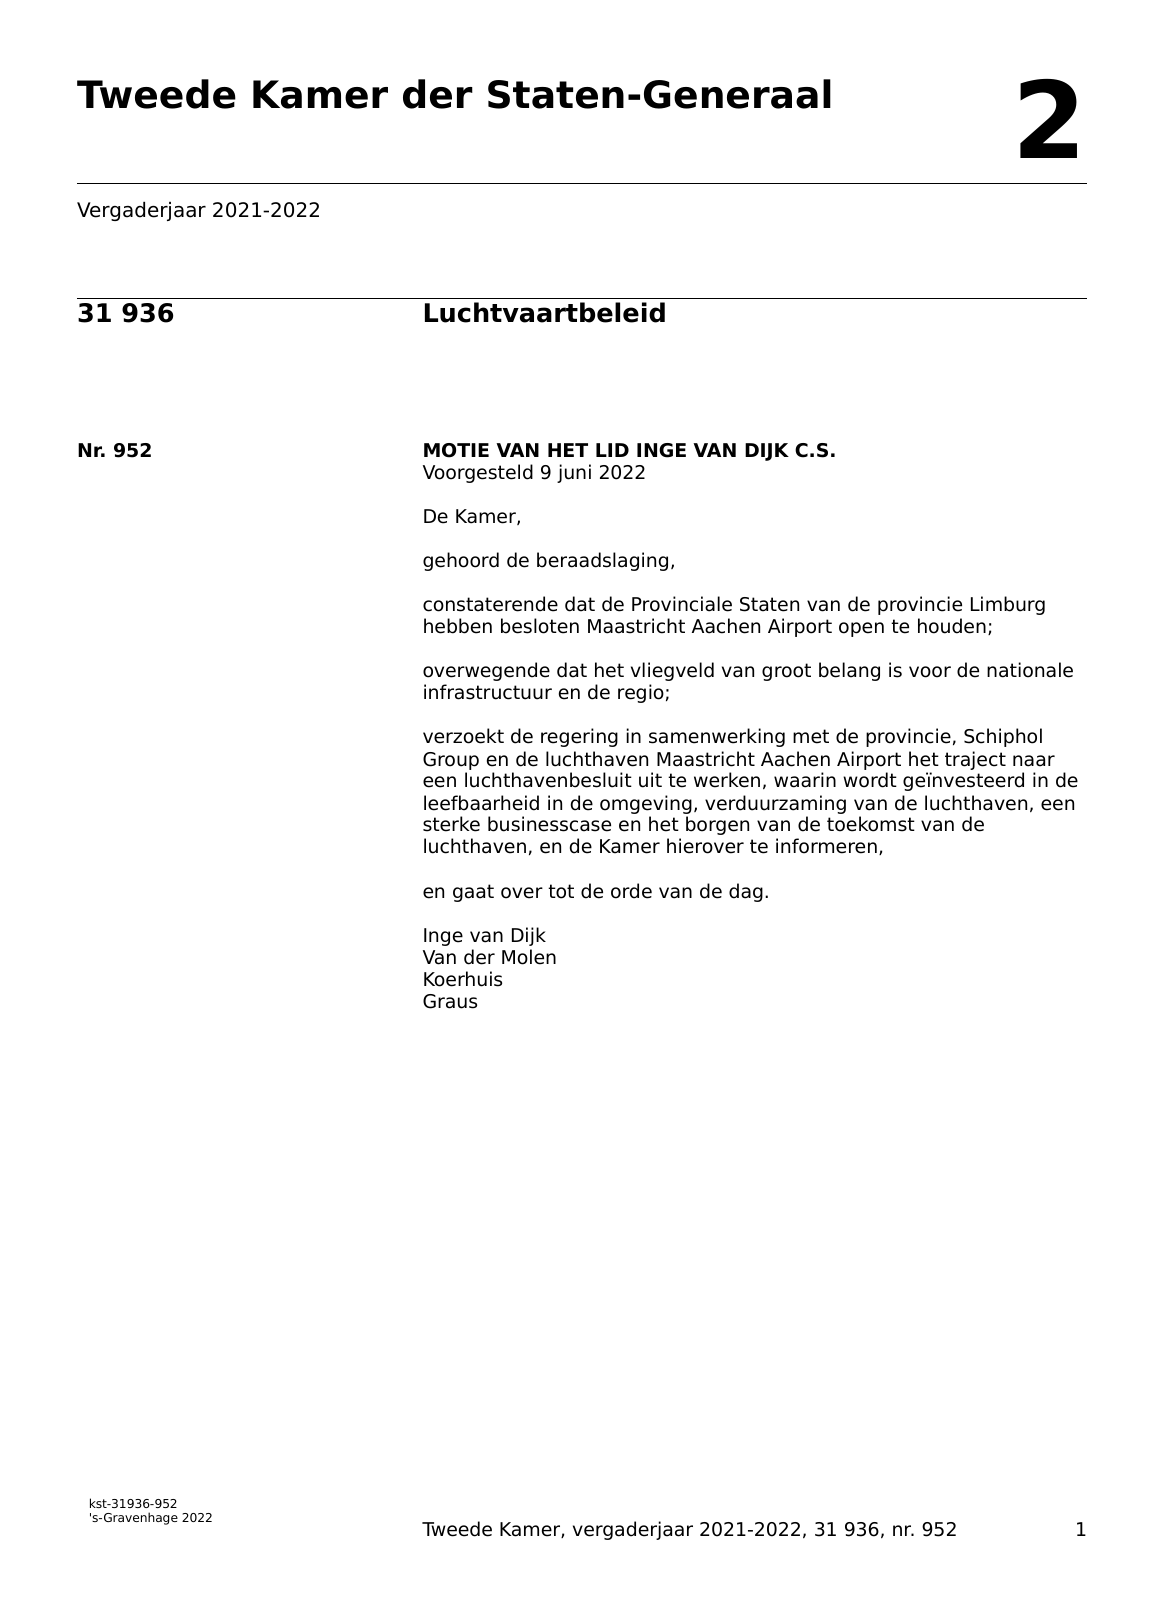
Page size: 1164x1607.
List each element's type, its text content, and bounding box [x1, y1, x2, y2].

subtitle Nr. 952 MOTIE VAN HET LID INGE VAN DIJK C.S. [77, 440, 1087, 462]
table_header 2 [886, 59, 1087, 183]
subtitle 31 936 Luchtvaartbeleid [77, 299, 1087, 329]
text verzoekt de regering in samenwerking met de provincie, Schiphol Group en de luchthaven Maastricht Aachen Airport het traject naar een luchthavenbesluit uit te werken, waarin wordt geïnvesteerd in de leefbaarheid in de omgeving, verduurzaming van de luchthaven, een sterke businesscase en het borgen van de toekomst van de luchthaven, en de Kamer hierover te informeren, [422, 726, 1087, 858]
text Van der Molen [422, 947, 1087, 969]
text en gaat over tot de orde van de dag. [422, 881, 1087, 902]
text gehoord de beraadslaging, [422, 550, 1087, 572]
text Voorgesteld 9 juni 2022 [422, 462, 1087, 484]
table_cell Vergaderjaar 2021-2022 [77, 184, 1087, 298]
text kst-31936-952 [88, 1497, 323, 1511]
text De Kamer, [422, 506, 1087, 528]
text 's-Gravenhage 2022 [88, 1511, 323, 1525]
text Koerhuis [422, 969, 1087, 991]
text Inge van Dijk [422, 925, 1087, 947]
table_header Tweede Kamer der Staten-Generaal [77, 59, 886, 183]
text overwegende dat het vliegveld van groot belang is voor de nationale infrastructuur en de regio; [422, 660, 1087, 704]
text constaterende dat de Provinciale Staten van de provincie Limburg hebben besloten Maastricht Aachen Airport open te houden; [422, 594, 1087, 638]
text Graus [422, 991, 1087, 1013]
